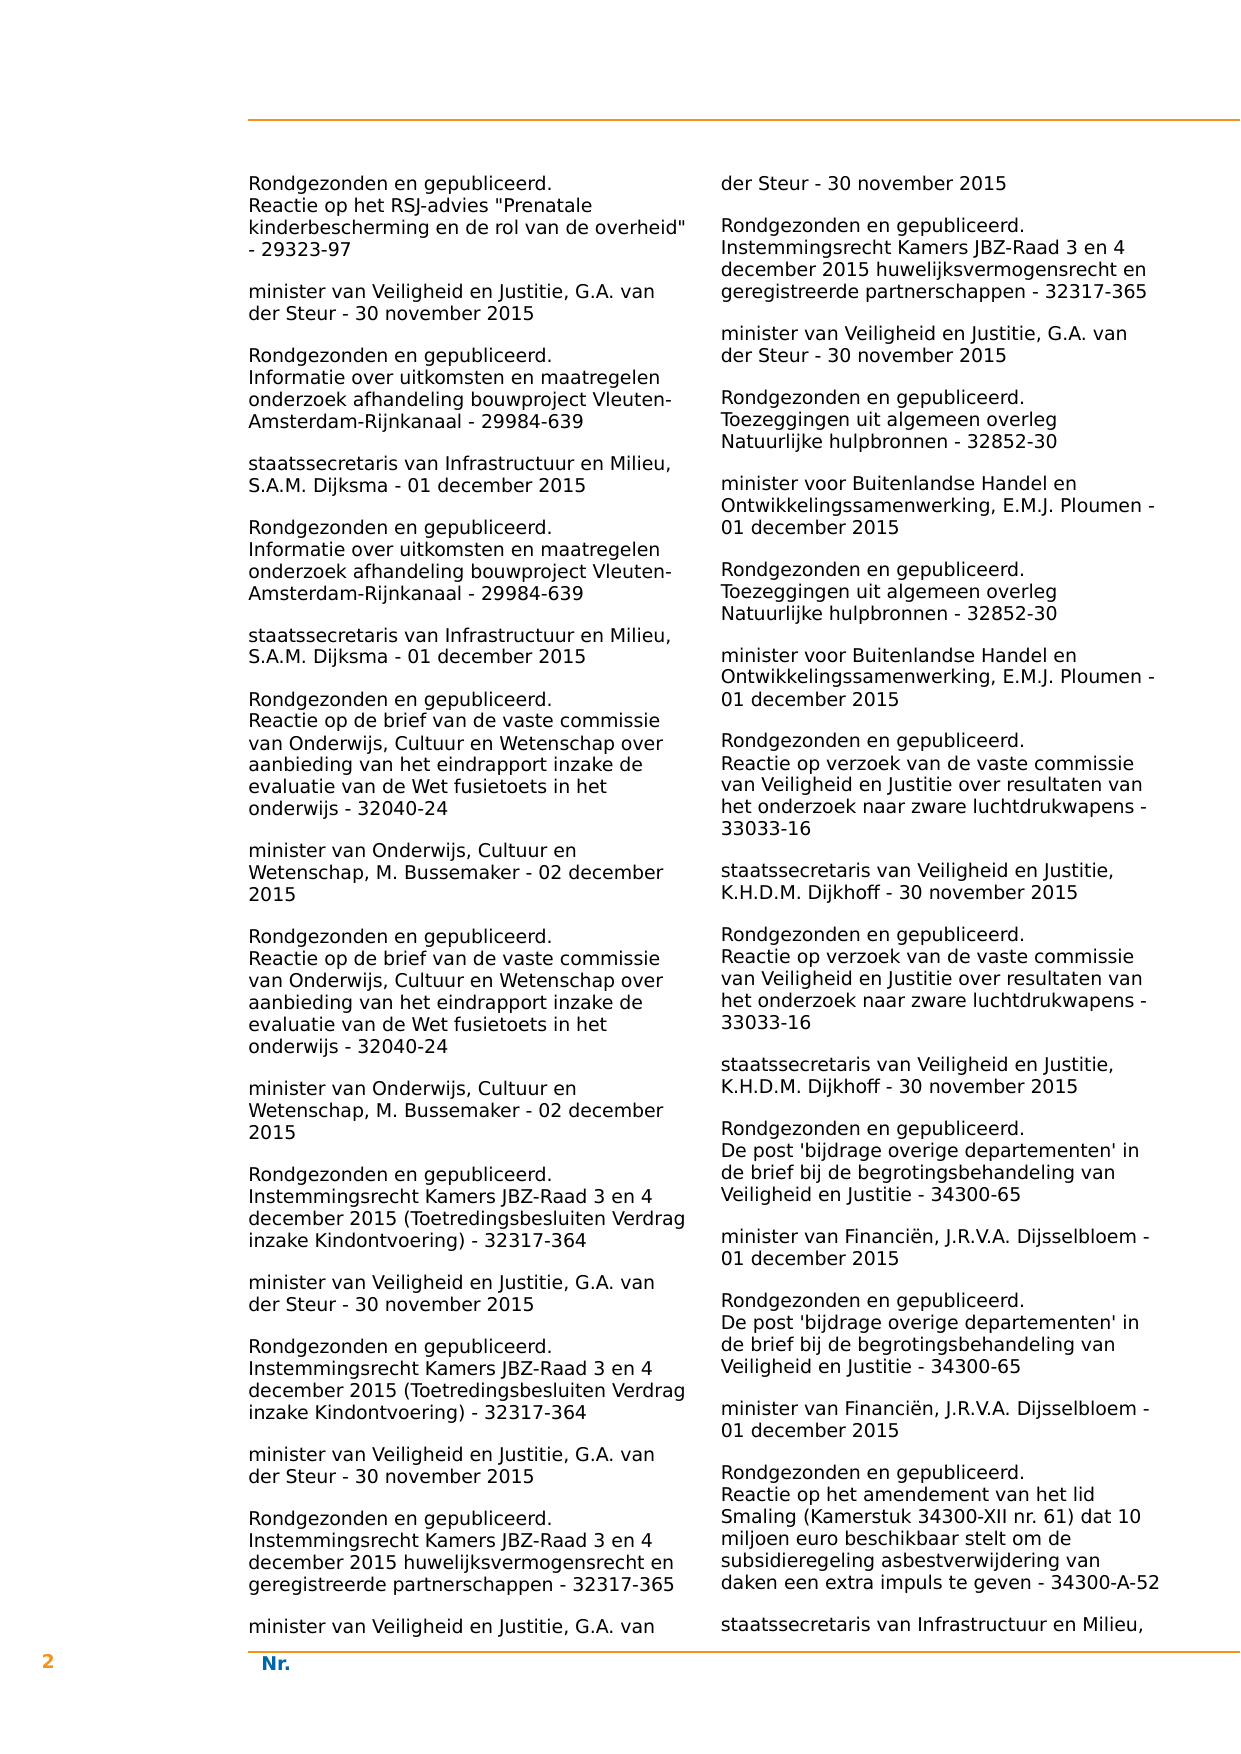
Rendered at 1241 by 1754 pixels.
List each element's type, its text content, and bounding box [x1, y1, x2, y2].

text minister van Veiligheid en Justitie, G.A. van der Steur - 30 november 2015 [248, 1272, 691, 1316]
text minister van Onderwijs, Cultuur en Wetenschap, M. Bussemaker - 02 december 2015 [248, 840, 691, 906]
text Reactie op de brief van de vaste commissie van Onderwijs, Cultuur en Wetenschap over aanbieding van het eindrapport inzake de evaluatie van de Wet fusietoets in het onderwijs - 32040-24 [248, 710, 691, 820]
text Rondgezonden en gepubliceerd. [248, 173, 691, 195]
text Rondgezonden en gepubliceerd. [248, 688, 691, 710]
text Rondgezonden en gepubliceerd. [248, 517, 691, 538]
text minister van Financiën, J.R.V.A. Dijsselbloem - 01 december 2015 [721, 1398, 1163, 1442]
text Rondgezonden en gepubliceerd. [721, 1118, 1163, 1140]
text Toezeggingen uit algemeen overleg Natuurlijke hulpbronnen - 32852-30 [721, 409, 1163, 453]
text Reactie op verzoek van de vaste commissie van Veiligheid en Justitie over resultaten van het onderzoek naar zware luchtdrukwapens - 33033-16 [721, 752, 1163, 840]
text staatssecretaris van Infrastructuur en Milieu, S.A.M. Dijksma - 01 december 2015 [248, 624, 691, 668]
text Rondgezonden en gepubliceerd. [721, 1462, 1163, 1484]
text minister van Onderwijs, Cultuur en Wetenschap, M. Bussemaker - 02 december 2015 [248, 1078, 691, 1144]
text Reactie op het amendement van het lid Smaling (Kamerstuk 34300-XII nr. 61) dat 10 miljoen euro beschikbaar stelt om de subsidieregeling asbestverwijdering van daken een extra impuls te geven - 34300-A-52 [721, 1484, 1163, 1594]
text Reactie op het RSJ-advies "Prenatale kinderbescherming en de rol van de overheid" - 29323-97 [248, 195, 691, 261]
text Instemmingsrecht Kamers JBZ-Raad 3 en 4 december 2015 (Toetredingsbesluiten Verdrag inzake Kindontvoering) - 32317-364 [248, 1358, 691, 1424]
text Instemmingsrecht Kamers JBZ-Raad 3 en 4 december 2015 (Toetredingsbesluiten Verdrag inzake Kindontvoering) - 32317-364 [248, 1186, 691, 1252]
text minister van Veiligheid en Justitie, G.A. van der Steur - 30 november 2015 [721, 323, 1163, 367]
text minister van Veiligheid en Justitie, G.A. van der Steur - 30 november 2015 [248, 1444, 691, 1488]
text Rondgezonden en gepubliceerd. [248, 345, 691, 367]
text Rondgezonden en gepubliceerd. [248, 1508, 691, 1530]
text minister voor Buitenlandse Handel en Ontwikkelingssamenwerking, E.M.J. Ploumen - 01 december 2015 [721, 473, 1163, 538]
text De post 'bijdrage overige departementen' in de brief bij de begrotingsbehandeling van Veiligheid en Justitie - 34300-65 [721, 1312, 1163, 1378]
text staatssecretaris van Veiligheid en Justitie, K.H.D.M. Dijkhoff - 30 november 2015 [721, 860, 1163, 904]
text minister van Veiligheid en Justitie, G.A. van der Steur - 30 november 2015 [248, 281, 691, 325]
text Rondgezonden en gepubliceerd. [248, 926, 691, 948]
text Rondgezonden en gepubliceerd. [248, 1336, 691, 1358]
text Rondgezonden en gepubliceerd. [721, 387, 1163, 409]
text Toezeggingen uit algemeen overleg Natuurlijke hulpbronnen - 32852-30 [721, 581, 1163, 624]
text Informatie over uitkomsten en maatregelen onderzoek afhandeling bouwproject Vleuten-Amsterdam-Rijnkanaal - 29984-639 [248, 367, 691, 433]
text minister van Financiën, J.R.V.A. Dijsselbloem - 01 december 2015 [721, 1226, 1163, 1270]
text staatssecretaris van Veiligheid en Justitie, K.H.D.M. Dijkhoff - 30 november 2015 [721, 1054, 1163, 1098]
text Rondgezonden en gepubliceerd. [721, 558, 1163, 581]
text staatssecretaris van Infrastructuur en Milieu, S.A.M. Dijksma - 01 december 2015 [248, 453, 691, 497]
text Rondgezonden en gepubliceerd. [721, 215, 1163, 237]
text Rondgezonden en gepubliceerd. [721, 1290, 1163, 1312]
text Rondgezonden en gepubliceerd. [721, 730, 1163, 752]
text der Steur - 30 november 2015 [721, 173, 1163, 195]
text Rondgezonden en gepubliceerd. [248, 1164, 691, 1186]
text Informatie over uitkomsten en maatregelen onderzoek afhandeling bouwproject Vleuten-Amsterdam-Rijnkanaal - 29984-639 [248, 538, 691, 604]
text Rondgezonden en gepubliceerd. [721, 924, 1163, 946]
text De post 'bijdrage overige departementen' in de brief bij de begrotingsbehandeling van Veiligheid en Justitie - 34300-65 [721, 1140, 1163, 1206]
text Reactie op de brief van de vaste commissie van Onderwijs, Cultuur en Wetenschap over aanbieding van het eindrapport inzake de evaluatie van de Wet fusietoets in het onderwijs - 32040-24 [248, 948, 691, 1058]
text Reactie op verzoek van de vaste commissie van Veiligheid en Justitie over resultaten van het onderzoek naar zware luchtdrukwapens - 33033-16 [721, 946, 1163, 1034]
text minister van Veiligheid en Justitie, G.A. van [248, 1616, 691, 1638]
text Instemmingsrecht Kamers JBZ-Raad 3 en 4 december 2015 huwelijksvermogensrecht en geregistreerde partnerschappen - 32317-365 [721, 237, 1163, 303]
text Instemmingsrecht Kamers JBZ-Raad 3 en 4 december 2015 huwelijksvermogensrecht en geregistreerde partnerschappen - 32317-365 [248, 1530, 691, 1596]
text staatssecretaris van Infrastructuur en Milieu, [721, 1614, 1163, 1636]
text minister voor Buitenlandse Handel en Ontwikkelingssamenwerking, E.M.J. Ploumen - 01 december 2015 [721, 644, 1163, 710]
